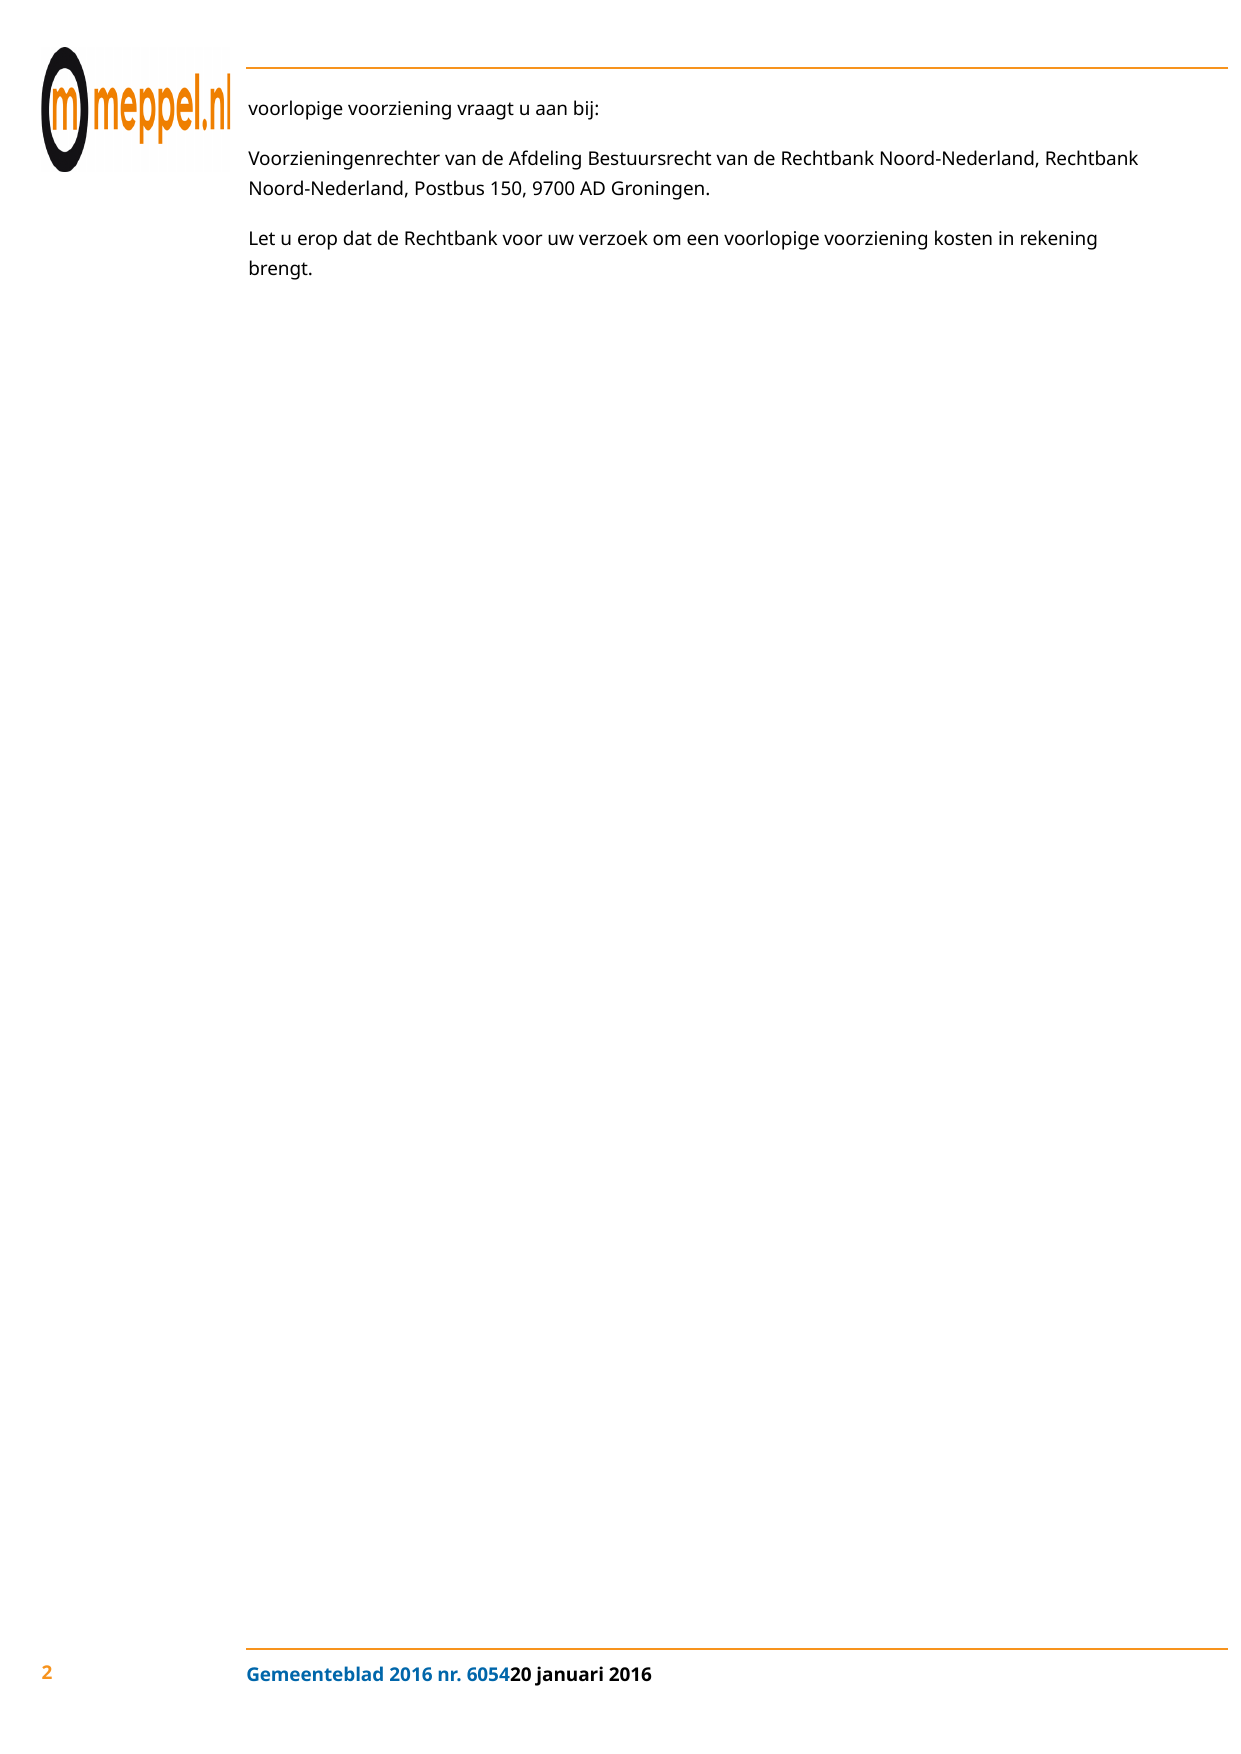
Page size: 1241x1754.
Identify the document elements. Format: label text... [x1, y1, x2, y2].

text Voorzieningenrechter van de Afdeling Bestuursrecht van de Rechtbank Noord-Nederland, Rechtbank Noord-Nederland, Postbus 150, 9700 AD Groningen. [248, 145, 1152, 201]
picture [41, 47, 231, 172]
text voorlopige voorziening vraagt u aan bij: [248, 95, 1152, 121]
text Let u erop dat de Rechtbank voor uw verzoek om een voorlopige voorziening kosten in rekening brengt. [248, 225, 1152, 281]
